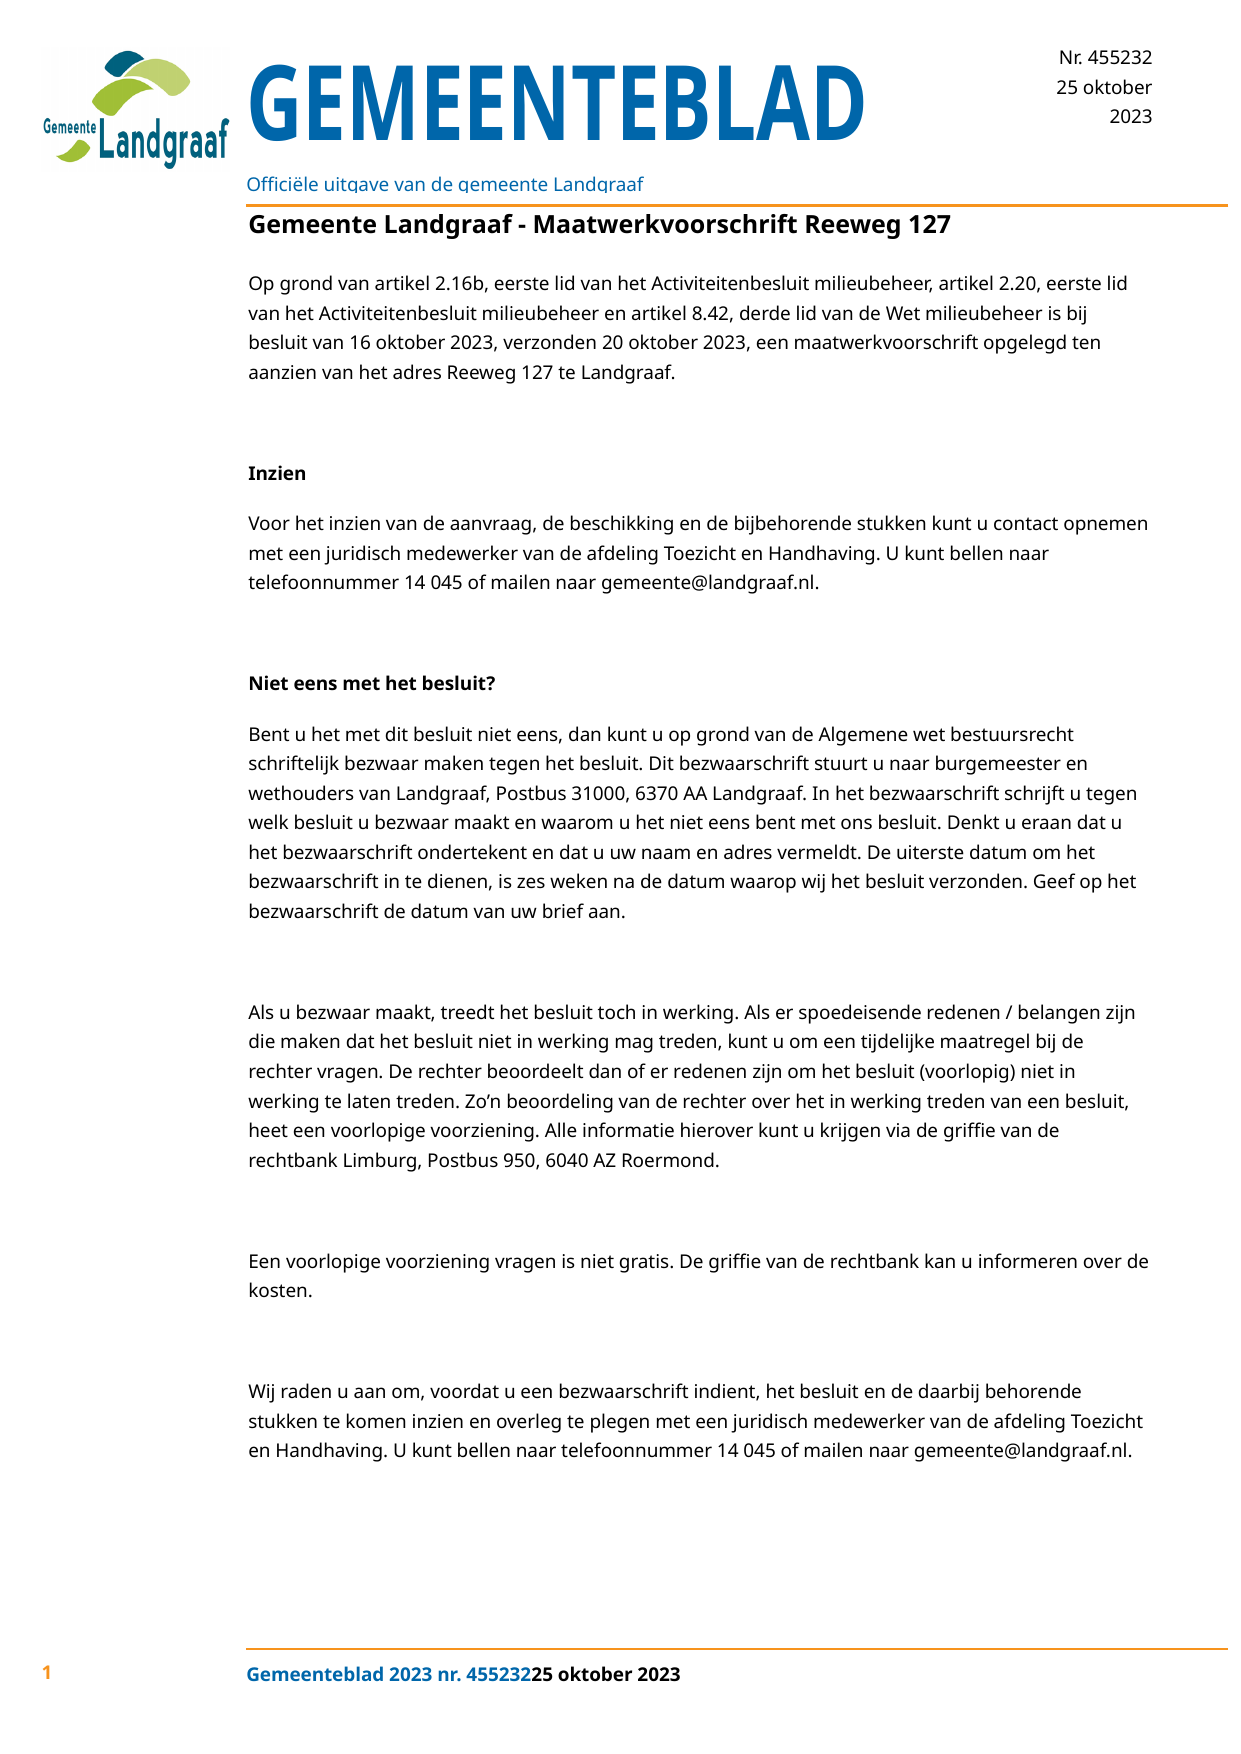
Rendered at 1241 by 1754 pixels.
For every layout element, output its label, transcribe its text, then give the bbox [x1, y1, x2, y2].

text Als u bezwaar maakt, treedt het besluit toch in werking. Als er spoedeisende redenen / belangen zijn die maken dat het besluit niet in werking mag treden, kunt u om een tijdelijke maatregel bij de rechter vragen. De rechter beoordeelt dan of er redenen zijn om het besluit (voorlopig) niet in werking te laten treden. Zo’n beoordeling van de rechter over het in werking treden van een besluit, heet een voorlopige voorziening. Alle informatie hierover kunt u krijgen via de griffie van de rechtbank Limburg, Postbus 950, 6040 AZ Roermond. [248, 999, 1152, 1173]
text Een voorlopige voorziening vragen is niet gratis. De griffie van de rechtbank kan u informeren over de kosten. [248, 1248, 1152, 1303]
picture [41, 47, 231, 172]
text Niet eens met het besluit? [248, 670, 1152, 696]
text Bent u het met dit besluit niet eens, dan kunt u op grond van de Algemene wet bestuursrecht schriftelijk bezwaar maken tegen het besluit. Dit bezwaarschrift stuurt u naar burgemeester en wethouders van Landgraaf, Postbus 31000, 6370 AA Landgraaf. In het bezwaarschrift schrijft u tegen welk besluit u bezwaar maakt en waarom u het niet eens bent met ons besluit. Denkt u eraan dat u het bezwaarschrift ondertekent en dat u uw naam en adres vermeldt. De uiterste datum om het bezwaarschrift in te dienen, is zes weken na de datum waarop wij het besluit verzonden. Geef op het bezwaarschrift de datum van uw brief aan. [248, 721, 1152, 924]
text Gemeente Landgraaf - Maatwerkvoorschrift Reeweg 127 [248, 207, 1152, 241]
text Op grond van artikel 2.16b, eerste lid van het Activiteitenbesluit milieubeheer, artikel 2.20, eerste lid van het Activiteitenbesluit milieubeheer en artikel 8.42, derde lid van de Wet milieubeheer is bij besluit van 16 oktober 2023, verzonden 20 oktober 2023, een maatwerkvoorschrift opgelegd ten aanzien van het adres Reeweg 127 te Landgraaf. [248, 270, 1152, 385]
text Voor het inzien van de aanvraag, de beschikking en de bijbehorende stukken kunt u contact opnemen met een juridisch medewerker van de afdeling Toezicht en Handhaving. U kunt bellen naar telefoonnummer 14 045 of mailen naar gemeente@landgraaf.nl. [248, 510, 1152, 595]
text Wij raden u aan om, voordat u een bezwaarschrift indient, het besluit en de daarbij behorende stukken te komen inzien en overleg te plegen met een juridisch medewerker van de afdeling Toezicht en Handhaving. U kunt bellen naar telefoonnummer 14 045 of mailen naar gemeente@landgraaf.nl. [248, 1378, 1152, 1463]
text Inzien [248, 460, 1152, 486]
